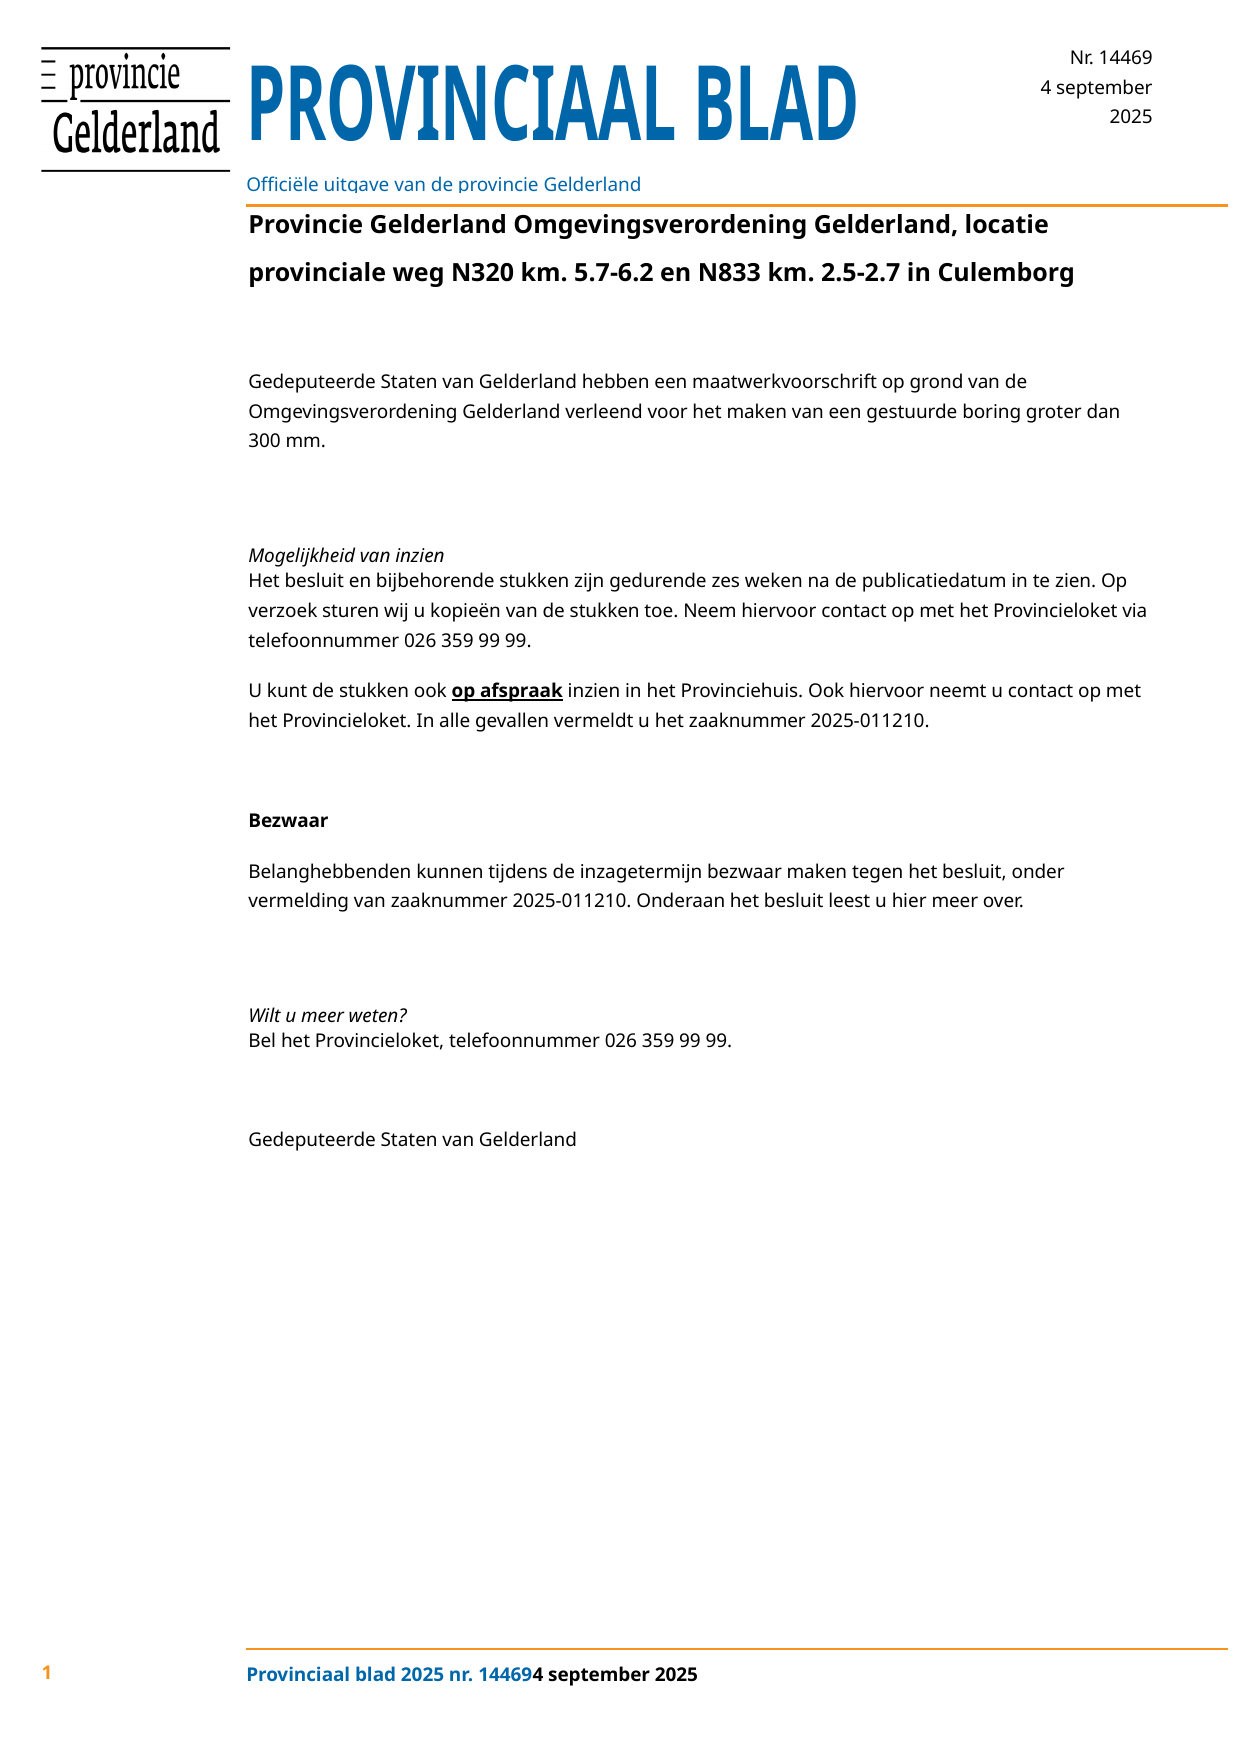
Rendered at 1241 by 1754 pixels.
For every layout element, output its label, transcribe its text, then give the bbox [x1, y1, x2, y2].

picture [41, 47, 231, 172]
text Het besluit en bijbehorende stukken zijn gedurende zes weken na de publicatiedatum in te zien. Op verzoek sturen wij u kopieën van de stukken toe. Neem hiervoor contact op met het Provincieloket via telefoonnummer 026 359 99 99. [248, 568, 1152, 652]
text Belanghebbenden kunnen tijdens de inzagetermijn bezwaar maken tegen het besluit, onder vermelding van zaaknummer 2025-011210. Onderaan het besluit leest u hier meer over. [248, 858, 1152, 913]
text Gedeputeerde Staten van Gelderland hebben een maatwerkvoorschrift op grond van de Omgevingsverordening Gelderland verleend voor het maken van een gestuurde boring groter dan 300 mm. [248, 368, 1152, 453]
text Provincie Gelderland Omgevingsverordening Gelderland, locatie provinciale weg N320 km. 5.7-6.2 en N833 km. 2.5-2.7 in Culemborg [248, 207, 1152, 288]
text Bel het Provincieloket, telefoonnummer 026 359 99 99. [248, 1028, 1152, 1053]
text Gedeputeerde Staten van Gelderland [248, 1126, 1152, 1152]
text Wilt u meer weten? [248, 1002, 1152, 1028]
text Mogelijkheid van inzien [248, 542, 1152, 568]
text U kunt de stukken ook op afspraak inzien in het Provinciehuis. Ook hiervoor neemt u contact op met het Provincieloket. In alle gevallen vermeldt u het zaaknummer 2025-011210. [248, 677, 1152, 732]
text Bezwaar [248, 808, 1152, 833]
